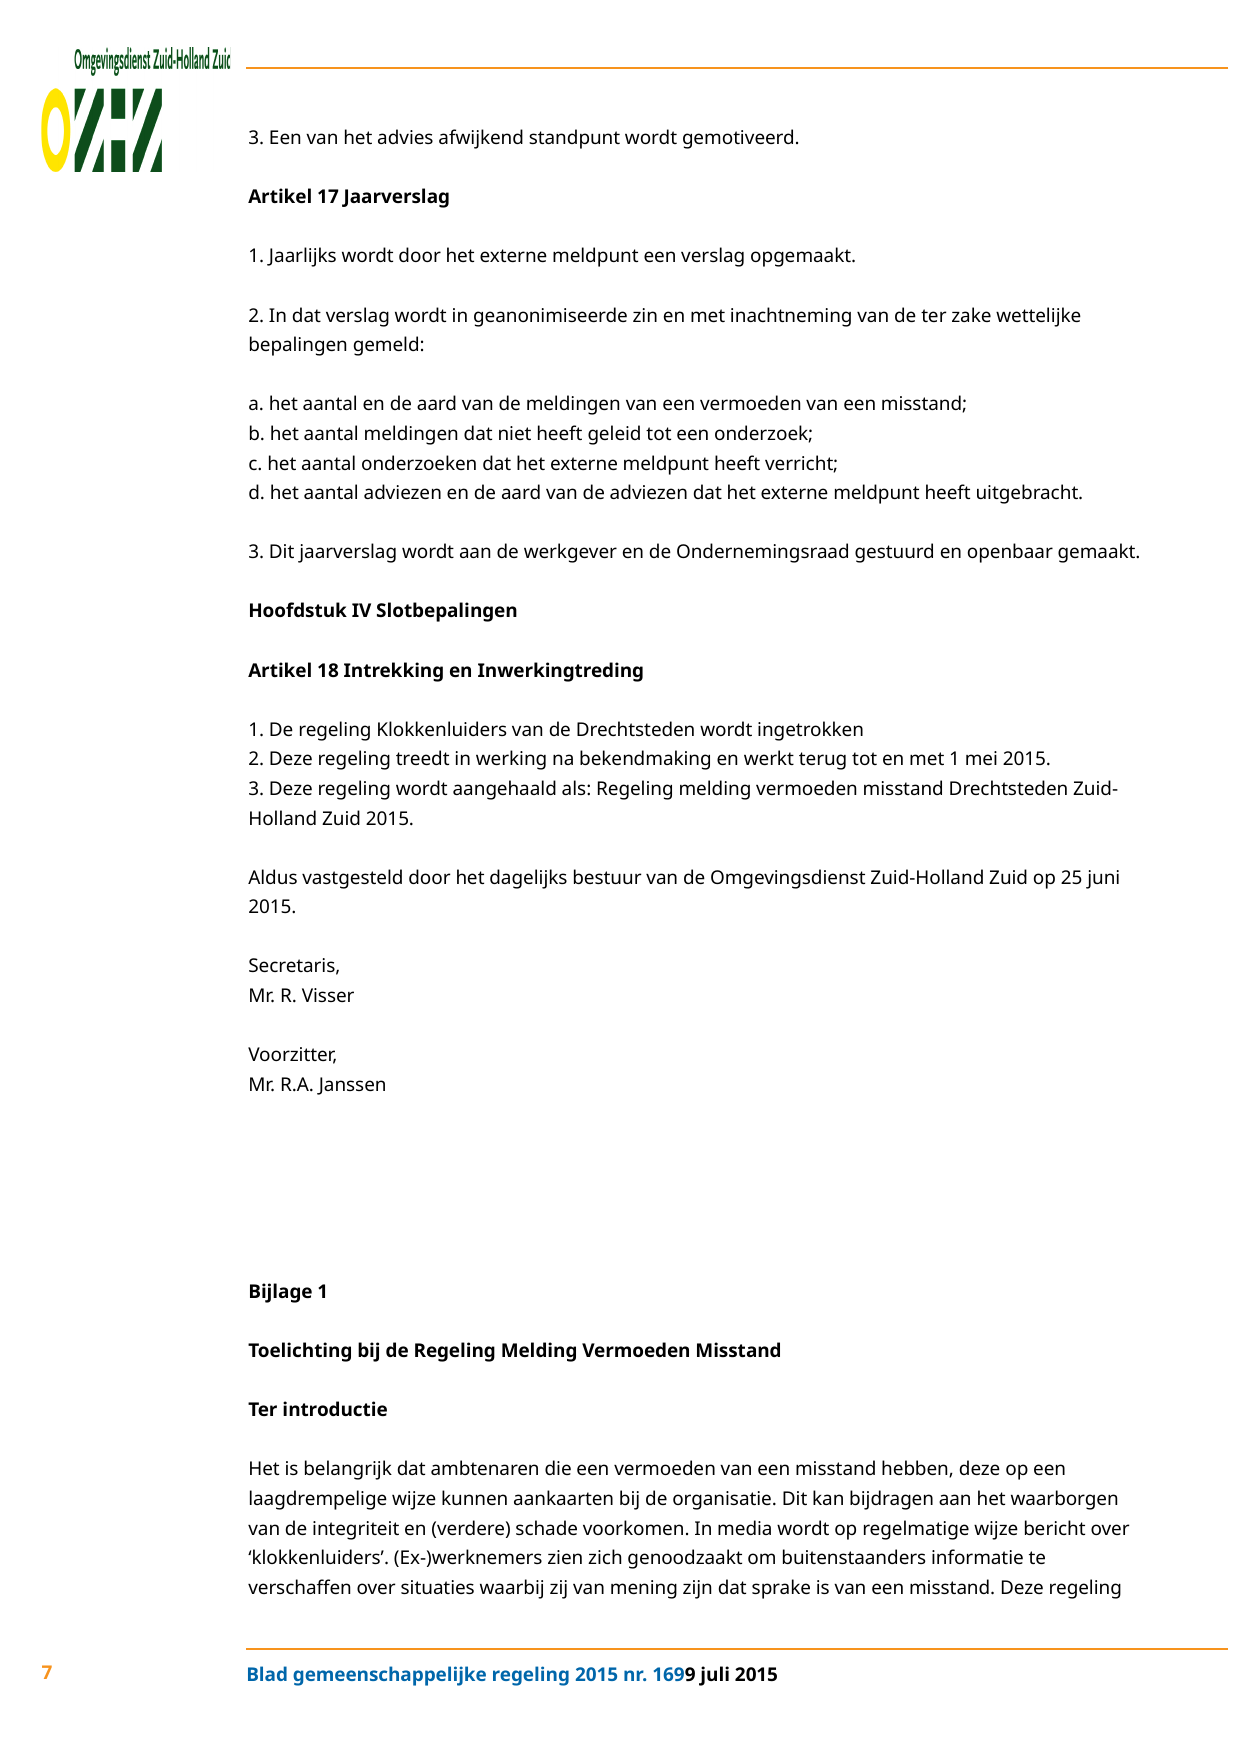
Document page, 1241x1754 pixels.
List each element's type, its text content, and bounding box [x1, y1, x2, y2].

text Mr. R. Visser [248, 982, 1152, 1008]
text Bijlage 1 [248, 1278, 1152, 1304]
text 1. De regeling Klokkenluiders van de Drechtsteden wordt ingetrokken [248, 716, 1152, 742]
text c. het aantal onderzoeken dat het externe meldpunt heeft verricht; [248, 450, 1152, 476]
text Voorzitter, [248, 1041, 1152, 1067]
text 3. Een van het advies afwijkend standpunt wordt gemotiveerd. [248, 124, 1152, 150]
text Ter introductie [248, 1396, 1152, 1422]
text d. het aantal adviezen en de aard van de adviezen dat het externe meldpunt heeft uitgebracht. [248, 479, 1152, 505]
text Aldus vastgesteld door het dagelijks bestuur van de Omgevingsdienst Zuid-Holland Zuid op 25 juni 2015. [248, 864, 1152, 919]
text 3. Dit jaarverslag wordt aan de werkgever en de Ondernemingsraad gestuurd en openbaar gemaakt. [248, 538, 1152, 564]
text Artikel 17 Jaarverslag [248, 183, 1152, 209]
text Hoofdstuk IV Slotbepalingen [248, 598, 1152, 623]
text 2. Deze regeling treedt in werking na bekendmaking en werkt terug tot en met 1 mei 2015. [248, 746, 1152, 771]
text a. het aantal en de aard van de meldingen van een vermoeden van een misstand; [248, 391, 1152, 416]
text 1. Jaarlijks wordt door het externe meldpunt een verslag opgemaakt. [248, 243, 1152, 268]
picture [41, 47, 231, 172]
text 2. In dat verslag wordt in geanonimiseerde zin en met inachtneming van de ter zake wettelijke bepalingen gemeld: [248, 302, 1152, 357]
text Artikel 18 Intrekking en Inwerkingtreding [248, 657, 1152, 683]
text b. het aantal meldingen dat niet heeft geleid tot een onderzoek; [248, 420, 1152, 446]
text Toelichting bij de Regeling Melding Vermoeden Misstand [248, 1337, 1152, 1363]
text Het is belangrijk dat ambtenaren die een vermoeden van een misstand hebben, deze op een laagdrempelige wijze kunnen aankaarten bij de organisatie. Dit kan bijdragen aan het waarborgen van de integriteit en (verdere) schade voorkomen. In media wordt op regelmatige wijze bericht over ‘klokkenluiders’. (Ex-)werknemers zien zich genoodzaakt om buitenstaanders informatie te verschaffen over situaties waarbij zij van mening zijn dat sprake is van een misstand. Deze regeling [248, 1456, 1152, 1600]
text Secretaris, [248, 953, 1152, 978]
text Mr. R.A. Janssen [248, 1071, 1152, 1097]
text 3. Deze regeling wordt aangehaald als: Regeling melding vermoeden misstand Drechtsteden Zuid-Holland Zuid 2015. [248, 775, 1152, 831]
